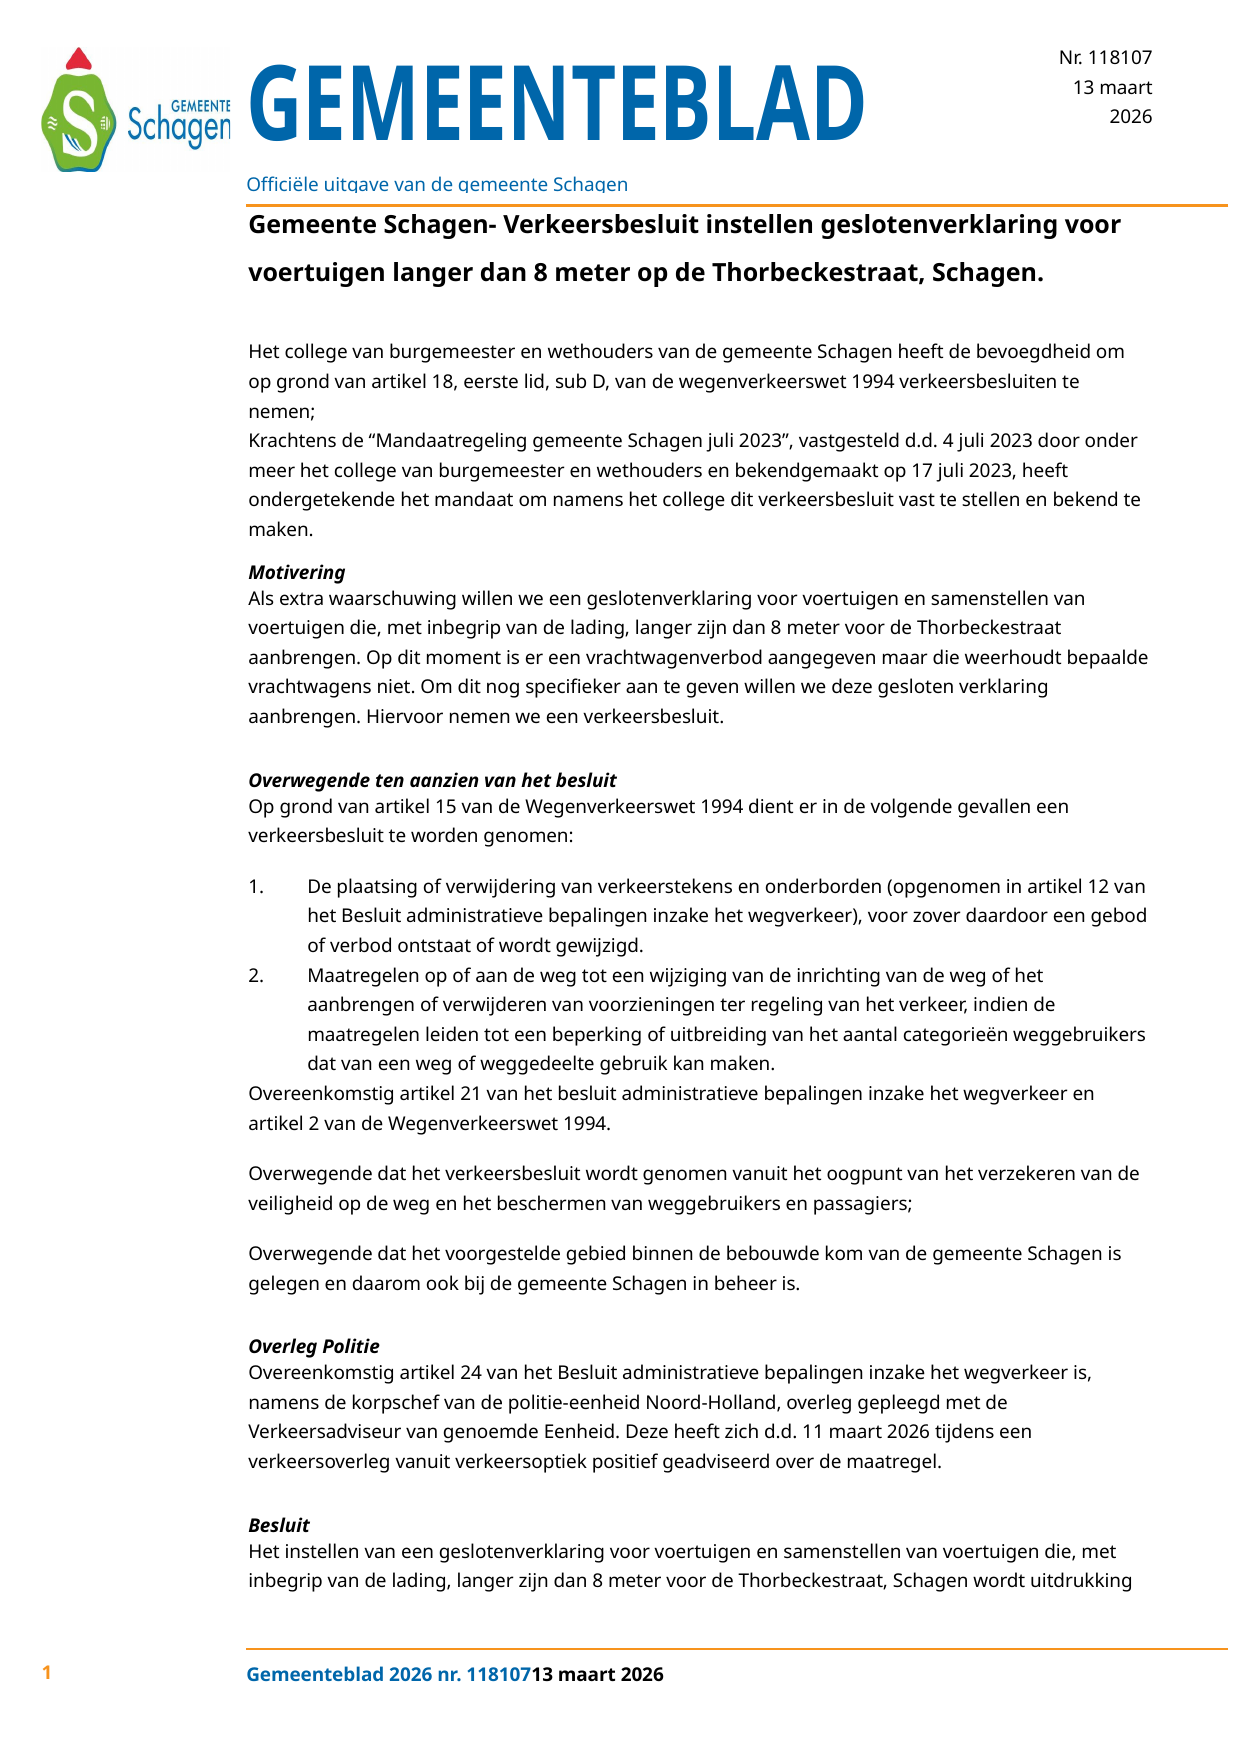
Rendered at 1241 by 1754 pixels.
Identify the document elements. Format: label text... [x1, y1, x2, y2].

text Overeenkomstig artikel 24 van het Besluit administratieve bepalingen inzake het wegverkeer is, namens de korpschef van de politie-eenheid Noord-Holland, overleg gepleegd met de Verkeersadviseur van genoemde Eenheid. Deze heeft zich d.d. 11 maart 2026 tijdens een verkeersoverleg vanuit verkeersoptiek positief geadviseerd over de maatregel. [248, 1359, 1152, 1474]
list De plaatsing of verwijdering van verkeerstekens en onderborden (opgenomen in artikel 12 van het Besluit administratieve bepalingen inzake het wegverkeer), voor zover daardoor een gebod of verbod ontstaat of wordt gewijzigd. [248, 873, 1152, 958]
text Besluit [248, 1512, 1152, 1538]
text Gemeente Schagen- Verkeersbesluit instellen geslotenverklaring voor voertuigen langer dan 8 meter op de Thorbeckestraat, Schagen. [248, 207, 1152, 288]
text Overleg Politie [248, 1334, 1152, 1359]
text Krachtens de “Mandaatregeling gemeente Schagen juli 2023”, vastgesteld d.d. 4 juli 2023 door onder meer het college van burgemeester en wethouders en bekendgemaakt op 17 juli 2023, heeft ondergetekende het mandaat om namens het college dit verkeersbesluit vast te stellen en bekend te maken. [248, 427, 1152, 542]
text Het instellen van een geslotenverklaring voor voertuigen en samenstellen van voertuigen die, met inbegrip van de lading, langer zijn dan 8 meter voor de Thorbeckestraat, Schagen wordt uitdrukking [248, 1538, 1152, 1593]
text Motivering [248, 559, 1152, 585]
text Op grond van artikel 15 van de Wegenverkeerswet 1994 dient er in de volgende gevallen een verkeersbesluit te worden genomen: [248, 793, 1152, 848]
text Overwegende dat het verkeersbesluit wordt genomen vanuit het oogpunt van het verzekeren van de veiligheid op de weg en het beschermen van weggebruikers en passagiers; [248, 1160, 1152, 1215]
picture [41, 47, 231, 172]
list Maatregelen op of aan de weg tot een wijziging van de inrichting van de weg of het aanbrengen of verwijderen van voorzieningen ter regeling van het verkeer, indien de maatregelen leiden tot een beperking of uitbreiding van het aantal categorieën weggebruikers dat van een weg of weggedeelte gebruik kan maken. [248, 962, 1152, 1076]
text Overeenkomstig artikel 21 van het besluit administratieve bepalingen inzake het wegverkeer en artikel 2 van de Wegenverkeerswet 1994. [248, 1080, 1152, 1135]
text Als extra waarschuwing willen we een geslotenverklaring voor voertuigen en samenstellen van voertuigen die, met inbegrip van de lading, langer zijn dan 8 meter voor de Thorbeckestraat aanbrengen. Op dit moment is er een vrachtwagenverbod aangegeven maar die weerhoudt bepaalde vrachtwagens niet. Om dit nog specifieker aan te geven willen we deze gesloten verklaring aanbrengen. Hiervoor nemen we een verkeersbesluit. [248, 585, 1152, 729]
text Overwegende dat het voorgestelde gebied binnen de bebouwde kom van de gemeente Schagen is gelegen en daarom ook bij de gemeente Schagen in beheer is. [248, 1240, 1152, 1295]
text Overwegende ten aanzien van het besluit [248, 767, 1152, 793]
text Het college van burgemeester en wethouders van de gemeente Schagen heeft de bevoegdheid om op grond van artikel 18, eerste lid, sub D, van de wegenverkeerswet 1994 verkeersbesluiten te nemen; [248, 339, 1152, 423]
